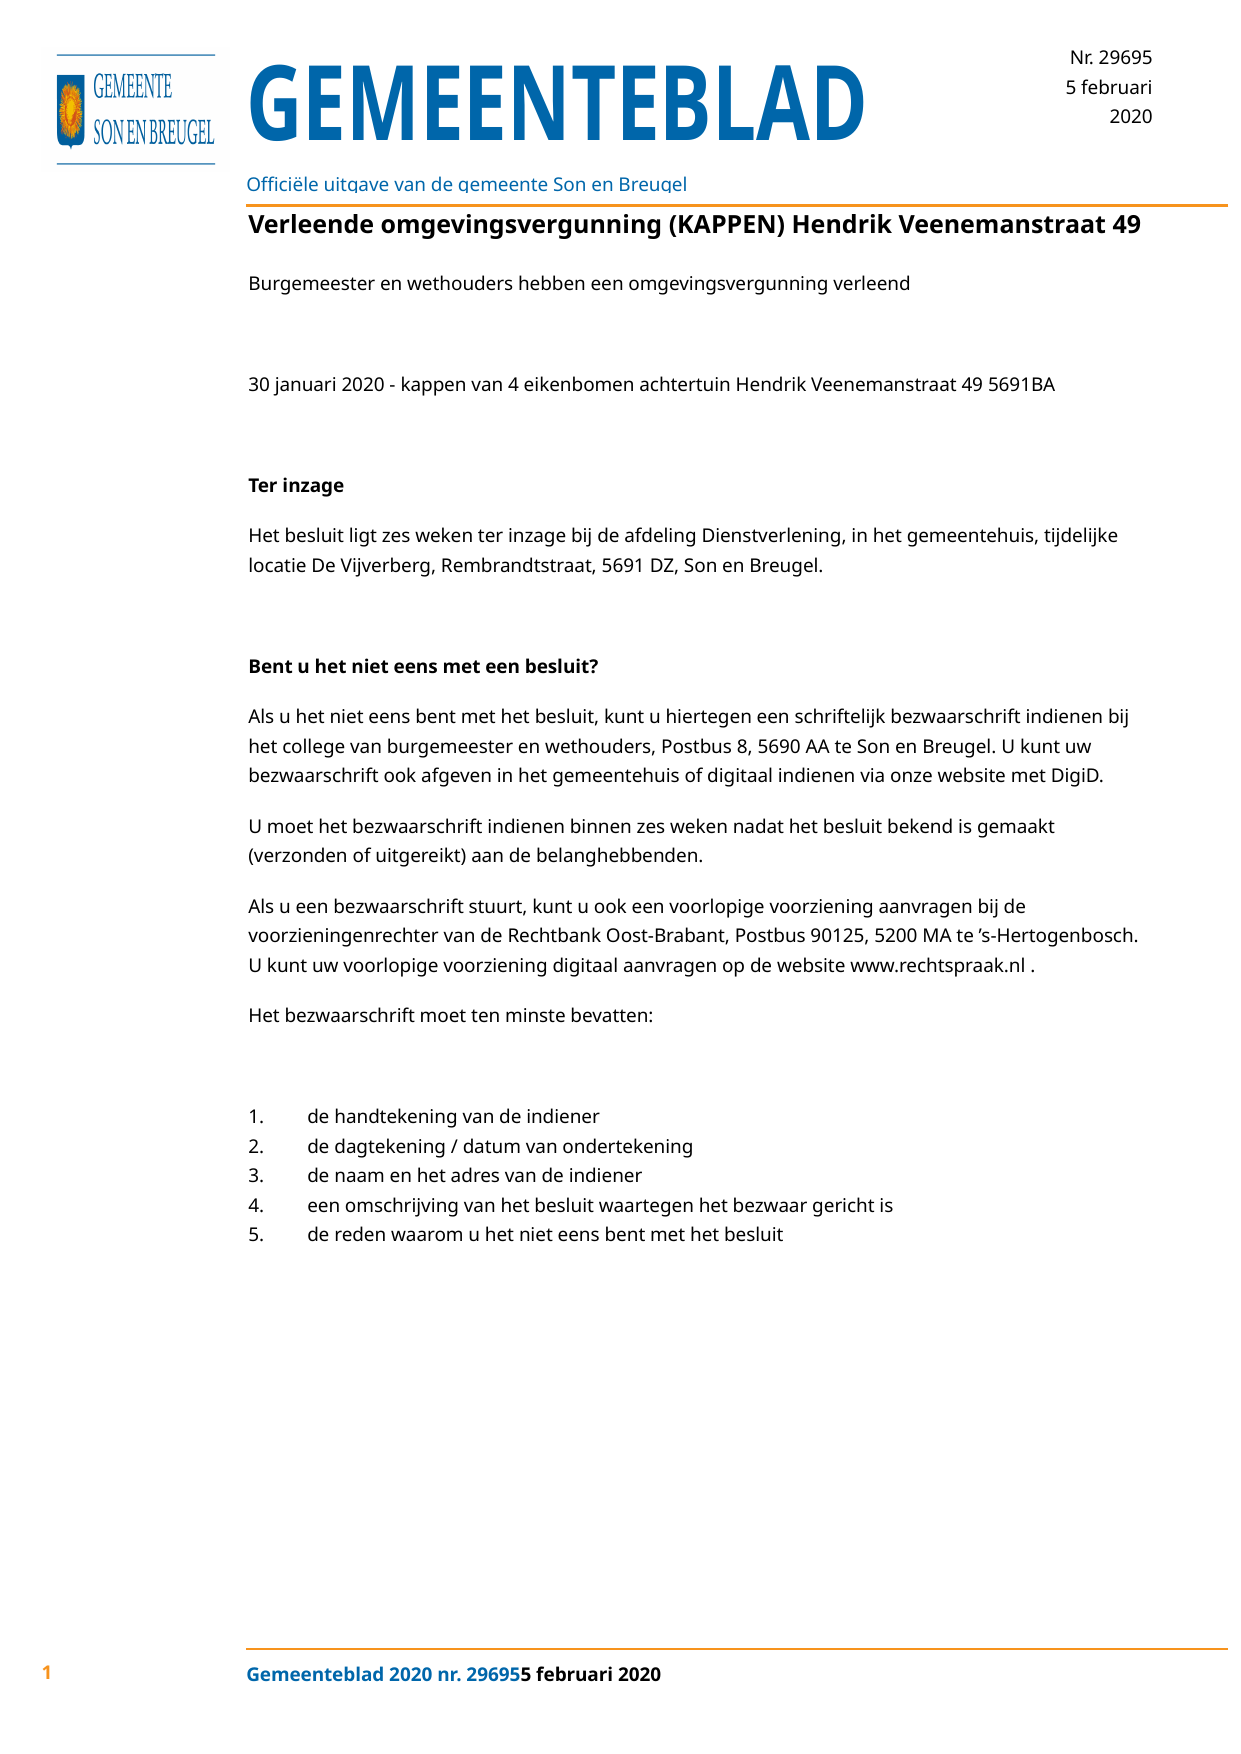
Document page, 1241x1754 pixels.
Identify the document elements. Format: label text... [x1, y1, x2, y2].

text U moet het bezwaarschrift indienen binnen zes weken nadat het besluit bekend is gemaakt (verzonden of uitgereikt) aan de belanghebbenden. [248, 813, 1152, 868]
list de naam en het adres van de indiener [248, 1162, 1152, 1188]
text 30 januari 2020 - kappen van 4 eikenbomen achtertuin Hendrik Veenemanstraat 49 5691BA [248, 371, 1152, 397]
list een omschrijving van het besluit waartegen het bezwaar gericht is [248, 1192, 1152, 1218]
list de handtekening van de indiener [248, 1103, 1152, 1129]
list de reden waarom u het niet eens bent met het besluit [248, 1222, 1152, 1247]
text Als u het niet eens bent met het besluit, kunt u hiertegen een schriftelijk bezwaarschrift indienen bij het college van burgemeester en wethouders, Postbus 8, 5690 AA te Son en Breugel. U kunt uw bezwaarschrift ook afgeven in het gemeentehuis of digitaal indienen via onze website met DigiD. [248, 703, 1152, 788]
text Verleende omgevingsvergunning (KAPPEN) Hendrik Veenemanstraat 49 [248, 207, 1152, 241]
text Als u een bezwaarschrift stuurt, kunt u ook een voorlopige voorziening aanvragen bij de voorzieningenrechter van de Rechtbank Oost-Brabant, Postbus 90125, 5200 MA te ’s-Hertogenbosch. U kunt uw voorlopige voorziening digitaal aanvragen op de website www.rechtspraak.nl . [248, 893, 1152, 978]
text Het bezwaarschrift moet ten minste bevatten: [248, 1002, 1152, 1028]
list de dagtekening / datum van ondertekening [248, 1133, 1152, 1158]
picture [41, 47, 231, 172]
text Ter inzage [248, 472, 1152, 498]
text Burgemeester en wethouders hebben een omgevingsvergunning verleend [248, 270, 1152, 296]
text Het besluit ligt zes weken ter inzage bij de afdeling Dienstverlening, in het gemeentehuis, tijdelijke locatie De Vijverberg, Rembrandtstraat, 5691 DZ, Son en Breugel. [248, 522, 1152, 578]
text Bent u het niet eens met een besluit? [248, 653, 1152, 678]
